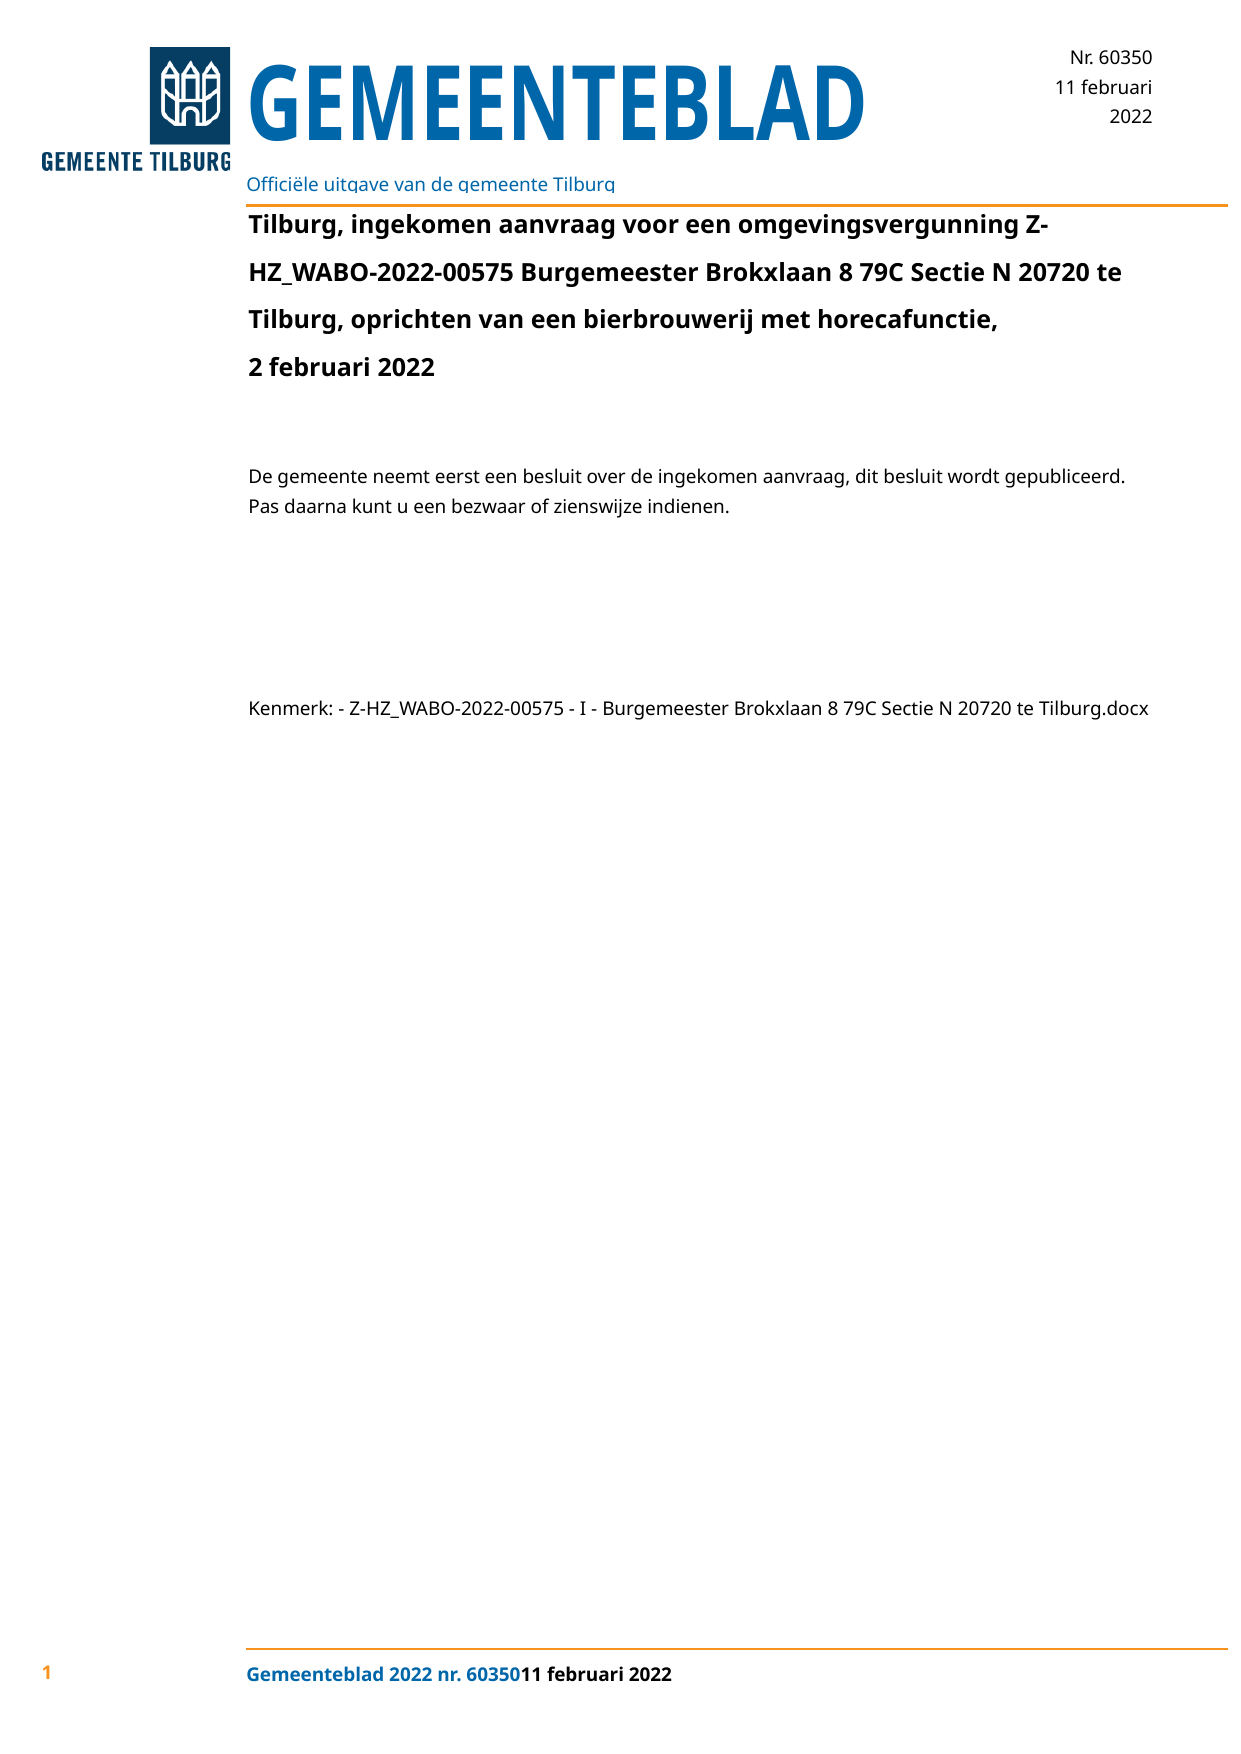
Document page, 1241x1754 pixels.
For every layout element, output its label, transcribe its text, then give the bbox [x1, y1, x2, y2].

text De gemeente neemt eerst een besluit over de ingekomen aanvraag, dit besluit wordt gepubliceerd. Pas daarna kunt u een bezwaar of zienswijze indienen. [248, 463, 1152, 519]
text Tilburg, ingekomen aanvraag voor een omgevingsvergunning Z-HZ_WABO-2022-00575 Burgemeester Brokxlaan 8 79C Sectie N 20720 te Tilburg, oprichten van een bierbrouwerij met horecafunctie, 2 februari 2022 [248, 207, 1152, 384]
picture [41, 47, 231, 172]
text Kenmerk: - Z-HZ_WABO-2022-00575 - I - Burgemeester Brokxlaan 8 79C Sectie N 20720 te Tilburg.docx [248, 695, 1152, 721]
